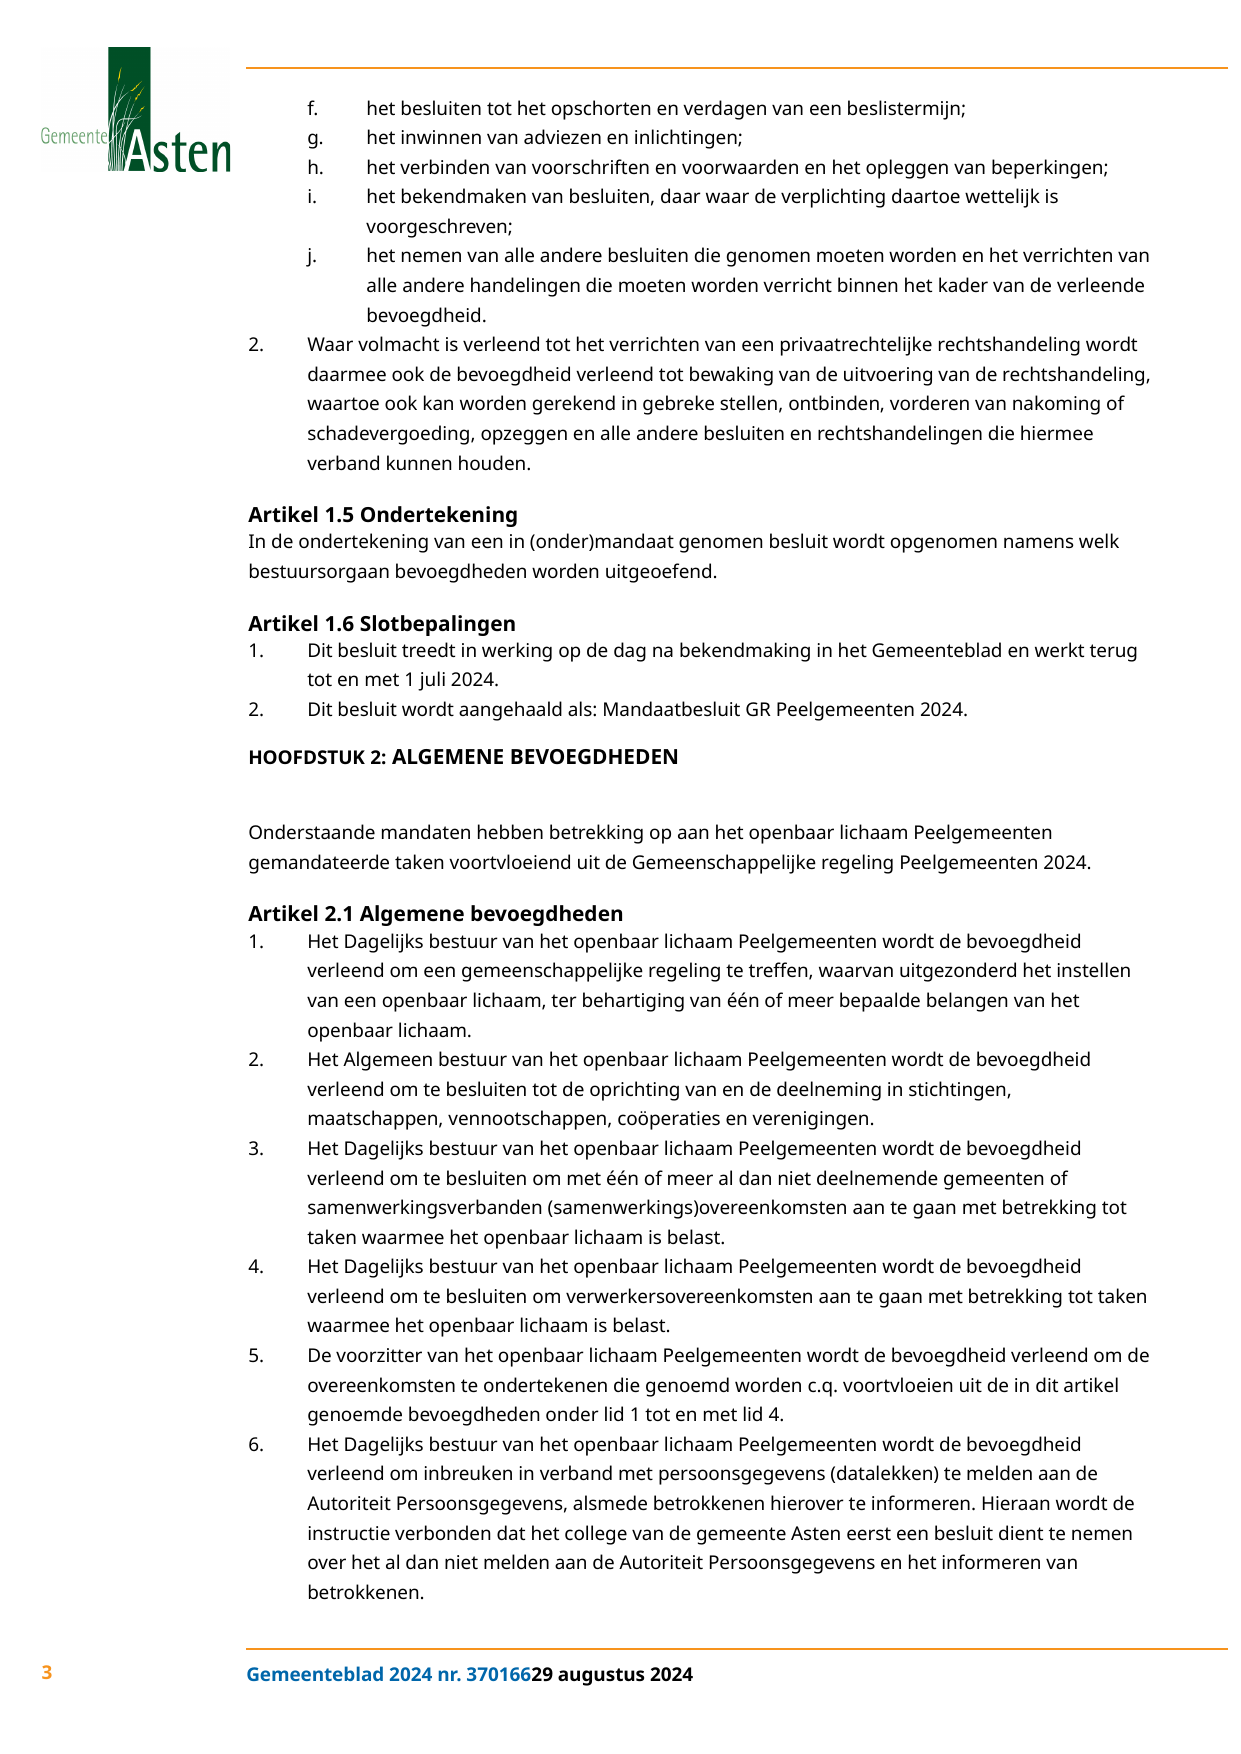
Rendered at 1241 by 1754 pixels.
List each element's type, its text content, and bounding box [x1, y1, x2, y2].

list Het Dagelijks bestuur van het openbaar lichaam Peelgemeenten wordt de bevoegdheid verleend om te besluiten om verwerkersovereenkomsten aan te gaan met betrekking tot taken waarmee het openbaar lichaam is belast. [248, 1253, 1152, 1338]
text HOOFDSTUK 2: ALGEMENE BEVOEGDHEDEN [248, 742, 1152, 770]
list Het Dagelijks bestuur van het openbaar lichaam Peelgemeenten wordt de bevoegdheid verleend om een gemeenschappelijke regeling te treffen, waarvan uitgezonderd het instellen van een openbaar lichaam, ter behartiging van één of meer bepaalde belangen van het openbaar lichaam. [248, 928, 1152, 1042]
list het nemen van alle andere besluiten die genomen moeten worden en het verrichten van alle andere handelingen die moeten worden verricht binnen het kader van de verleende bevoegdheid. [307, 243, 1152, 328]
text Artikel 1.6 Slotbepalingen [248, 609, 1152, 637]
list Waar volmacht is verleend tot het verrichten van een privaatrechtelijke rechtshandeling wordt daarmee ook de bevoegdheid verleend tot bewaking van de uitvoering van de rechtshandeling, waartoe ook kan worden gerekend in gebreke stellen, ontbinden, vorderen van nakoming of schadevergoeding, opzeggen en alle andere besluiten en rechtshandelingen die hiermee verband kunnen houden. [248, 331, 1152, 476]
text Artikel 1.5 Ondertekening [248, 500, 1152, 529]
text Onderstaande mandaten hebben betrekking op aan het openbaar lichaam Peelgemeenten gemandateerde taken voortvloeiend uit de Gemeenschappelijke regeling Peelgemeenten 2024. [248, 819, 1152, 875]
list De voorzitter van het openbaar lichaam Peelgemeenten wordt de bevoegdheid verleend om de overeenkomsten te ondertekenen die genoemd worden c.q. voortvloeien uit de in dit artikel genoemde bevoegdheden onder lid 1 tot en met lid 4. [248, 1342, 1152, 1427]
list het verbinden van voorschriften en voorwaarden en het opleggen van beperkingen; [307, 154, 1152, 180]
list Dit besluit wordt aangehaald als: Mandaatbesluit GR Peelgemeenten 2024. [248, 696, 1152, 722]
picture [41, 47, 231, 172]
text In de ondertekening van een in (onder)mandaat genomen besluit wordt opgenomen namens welk bestuursorgaan bevoegdheden worden uitgeoefend. [248, 529, 1152, 584]
list het bekendmaken van besluiten, daar waar de verplichting daartoe wettelijk is voorgeschreven; [307, 183, 1152, 239]
text Artikel 2.1 Algemene bevoegdheden [248, 899, 1152, 928]
list het besluiten tot het opschorten en verdagen van een beslistermijn; [307, 95, 1152, 121]
list Dit besluit treedt in werking op de dag na bekendmaking in het Gemeenteblad en werkt terug tot en met 1 juli 2024. [248, 637, 1152, 692]
list Het Dagelijks bestuur van het openbaar lichaam Peelgemeenten wordt de bevoegdheid verleend om te besluiten om met één of meer al dan niet deelnemende gemeenten of samenwerkingsverbanden (samenwerkings)overeenkomsten aan te gaan met betrekking tot taken waarmee het openbaar lichaam is belast. [248, 1135, 1152, 1249]
list Het Algemeen bestuur van het openbaar lichaam Peelgemeenten wordt de bevoegdheid verleend om te besluiten tot de oprichting van en de deelneming in stichtingen, maatschappen, vennootschappen, coöperaties en verenigingen. [248, 1046, 1152, 1131]
list het inwinnen van adviezen en inlichtingen; [307, 124, 1152, 150]
list Het Dagelijks bestuur van het openbaar lichaam Peelgemeenten wordt de bevoegdheid verleend om inbreuken in verband met persoonsgegevens (datalekken) te melden aan de Autoriteit Persoonsgegevens, alsmede betrokkenen hierover te informeren. Hieraan wordt de instructie verbonden dat het college van de gemeente Asten eerst een besluit dient te nemen over het al dan niet melden aan de Autoriteit Persoonsgegevens en het informeren van betrokkenen. [248, 1431, 1152, 1604]
